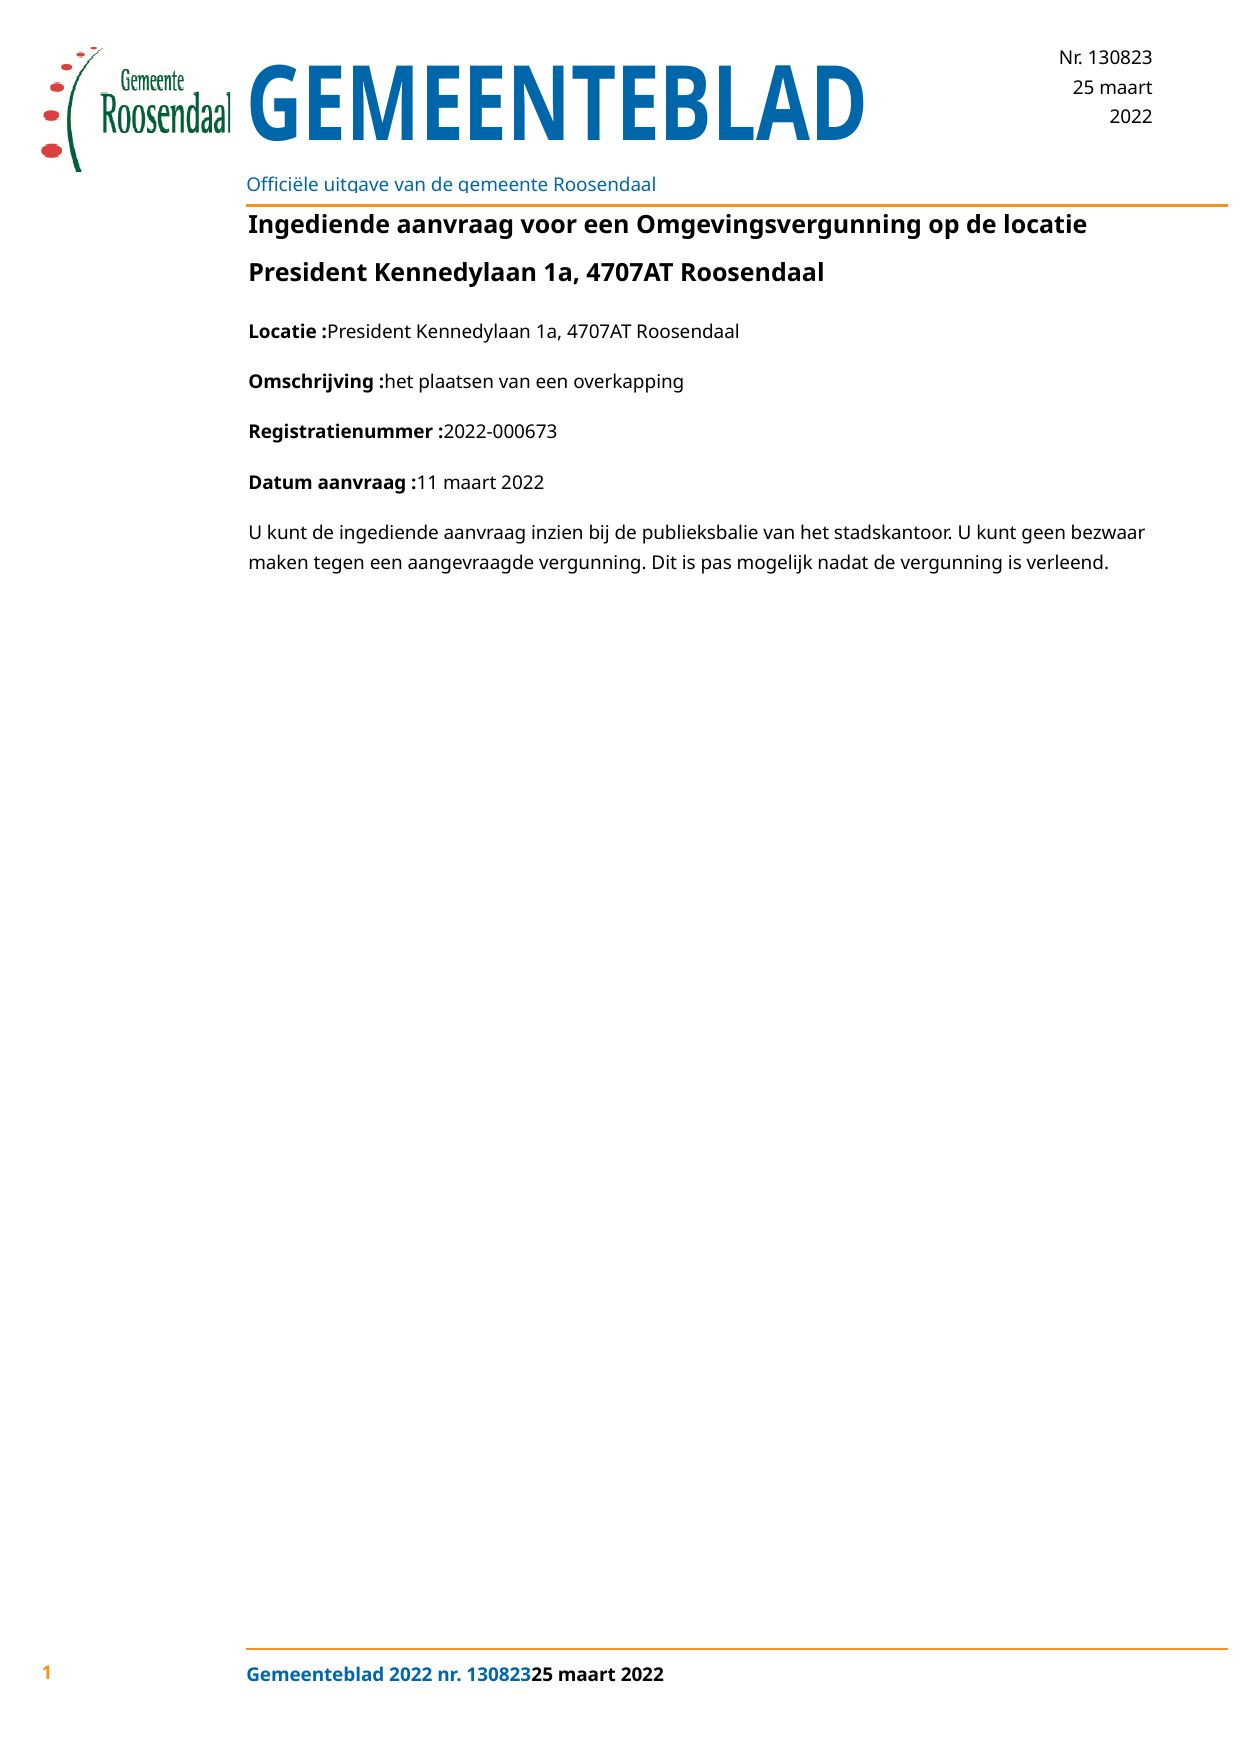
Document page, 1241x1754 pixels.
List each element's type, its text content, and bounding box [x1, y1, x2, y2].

text Registratienummer :2022-000673 [248, 419, 1152, 444]
text Locatie :President Kennedylaan 1a, 4707AT Roosendaal [248, 318, 1152, 344]
text Omschrijving :het plaatsen van een overkapping [248, 368, 1152, 394]
text Datum aanvraag :11 maart 2022 [248, 469, 1152, 495]
picture [41, 47, 231, 172]
text Ingediende aanvraag voor een Omgevingsvergunning op de locatie President Kennedylaan 1a, 4707AT Roosendaal [248, 207, 1152, 288]
text U kunt de ingediende aanvraag inzien bij de publieksbalie van het stadskantoor. U kunt geen bezwaar maken tegen een aangevraagde vergunning. Dit is pas mogelijk nadat de vergunning is verleend. [248, 519, 1152, 575]
